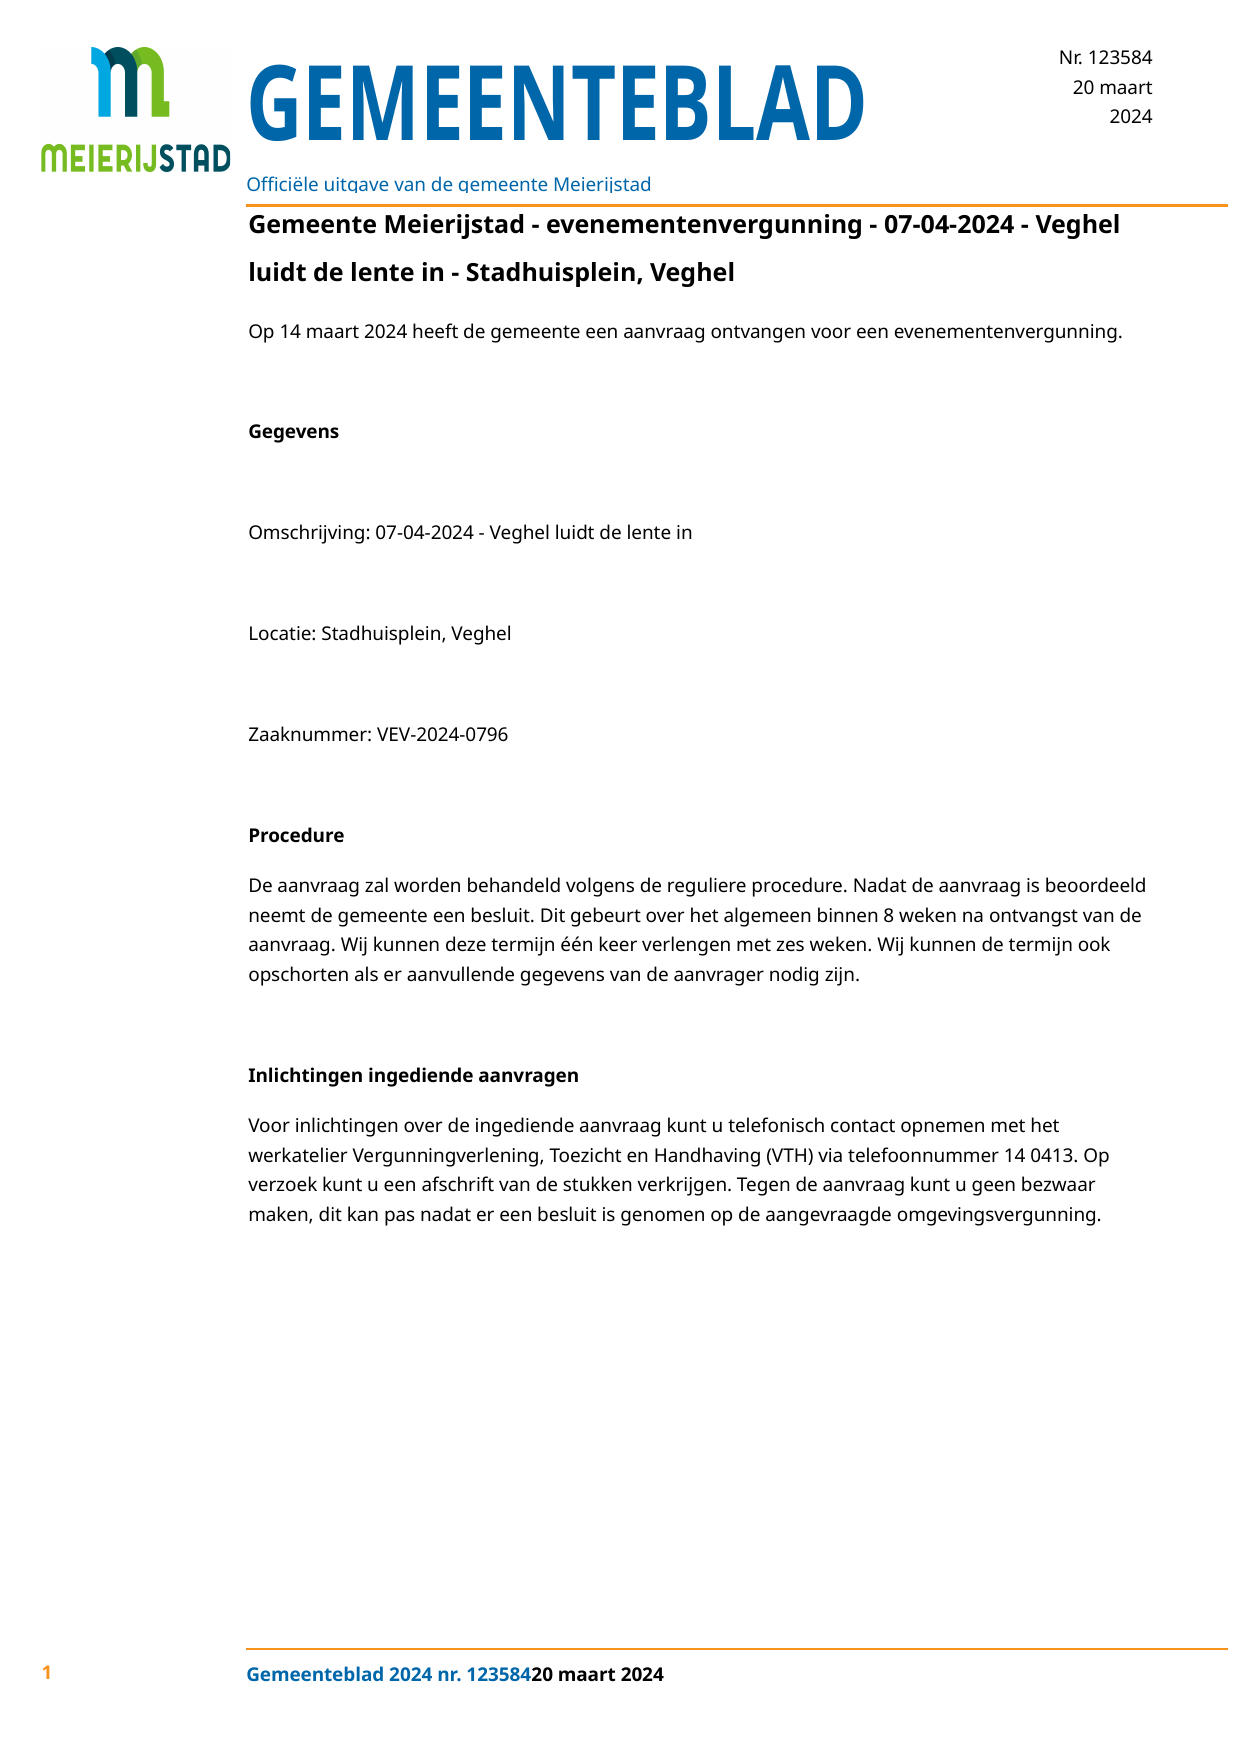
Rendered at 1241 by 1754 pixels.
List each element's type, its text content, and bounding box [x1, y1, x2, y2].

text Voor inlichtingen over de ingediende aanvraag kunt u telefonisch contact opnemen met het werkatelier Vergunningverlening, Toezicht en Handhaving (VTH) via telefoonnummer 14 0413. Op verzoek kunt u een afschrift van de stukken verkrijgen. Tegen de aanvraag kunt u geen bezwaar maken, dit kan pas nadat er een besluit is genomen op de aangevraagde omgevingsvergunning. [248, 1112, 1152, 1227]
text Gegevens [248, 419, 1152, 444]
text Procedure [248, 822, 1152, 848]
text De aanvraag zal worden behandeld volgens de reguliere procedure. Nadat de aanvraag is beoordeeld neemt de gemeente een besluit. Dit gebeurt over het algemeen binnen 8 weken na ontvangst van de aanvraag. Wij kunnen deze termijn één keer verlengen met zes weken. Wij kunnen de termijn ook opschorten als er aanvullende gegevens van de aanvrager nodig zijn. [248, 872, 1152, 987]
text Inlichtingen ingediende aanvragen [248, 1062, 1152, 1088]
text Zaaknummer: VEV-2024-0796 [248, 721, 1152, 747]
text Omschrijving: 07-04-2024 - Veghel luidt de lente in [248, 519, 1152, 545]
text Op 14 maart 2024 heeft de gemeente een aanvraag ontvangen voor een evenementenvergunning. [248, 318, 1152, 344]
text Locatie: Stadhuisplein, Veghel [248, 620, 1152, 646]
text Gemeente Meierijstad - evenementenvergunning - 07-04-2024 - Veghel luidt de lente in - Stadhuisplein, Veghel [248, 207, 1152, 288]
picture [41, 47, 231, 172]
